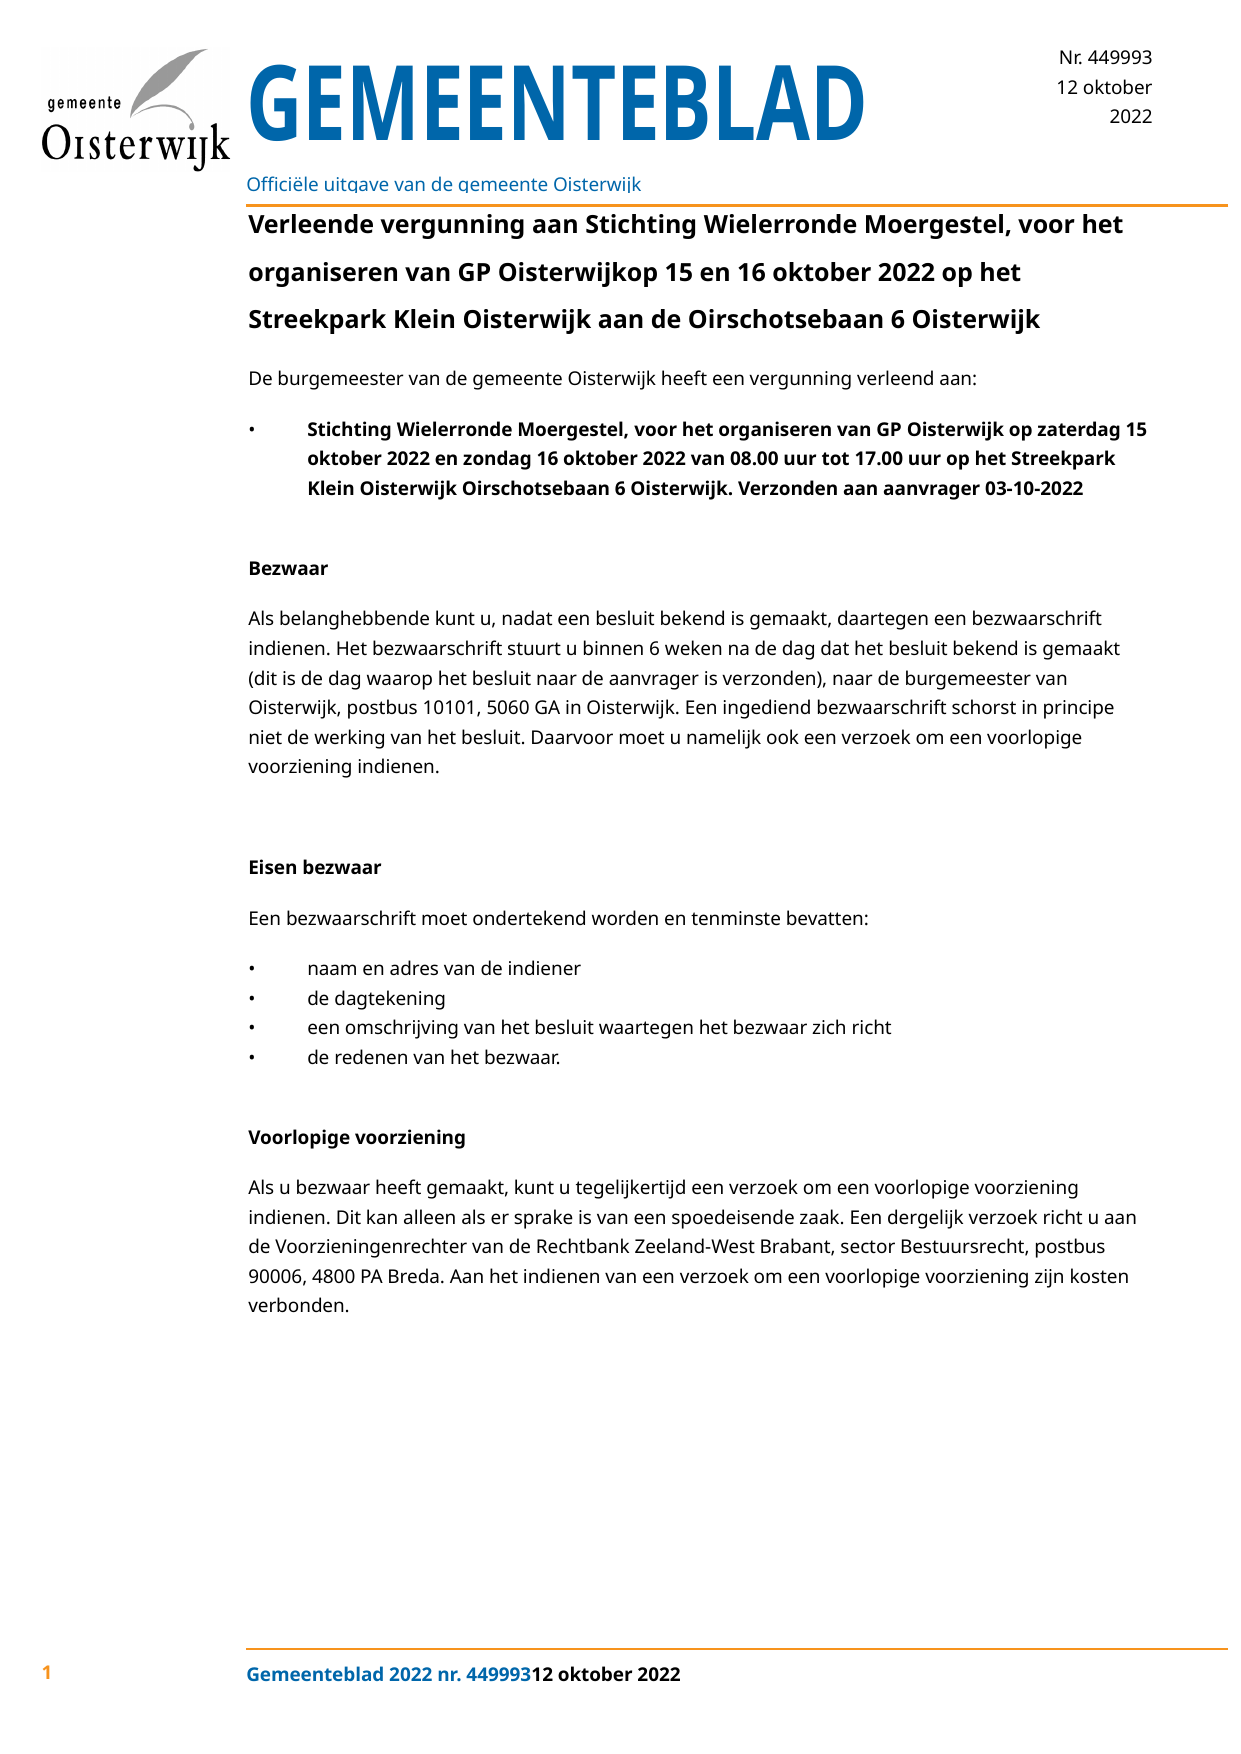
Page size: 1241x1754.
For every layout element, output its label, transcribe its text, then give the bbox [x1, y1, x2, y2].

text Bezwaar [248, 555, 1152, 581]
list een omschrijving van het besluit waartegen het bezwaar zich richt [248, 1014, 1152, 1040]
text Voorlopige voorziening [248, 1124, 1152, 1149]
text Als belanghebbende kunt u, nadat een besluit bekend is gemaakt, daartegen een bezwaarschrift indienen. Het bezwaarschrift stuurt u binnen 6 weken na de dag dat het besluit bekend is gemaakt (dit is de dag waarop het besluit naar de aanvrager is verzonden), naar de burgemeester van Oisterwijk, postbus 10101, 5060 GA in Oisterwijk. Een ingediend bezwaarschrift schorst in principe niet de werking van het besluit. Daarvoor moet u namelijk ook een verzoek om een voorlopige voorziening indienen. [248, 606, 1152, 779]
text Een bezwaarschrift moet ondertekend worden en tenminste bevatten: [248, 905, 1152, 930]
text De burgemeester van de gemeente Oisterwijk heeft een vergunning verleend aan: [248, 366, 1152, 391]
text Verleende vergunning aan Stichting Wielerronde Moergestel, voor het organiseren van GP Oisterwijkop 15 en 16 oktober 2022 op het Streekpark Klein Oisterwijk aan de Oirschotsebaan 6 Oisterwijk [248, 207, 1152, 336]
list Stichting Wielerronde Moergestel, voor het organiseren van GP Oisterwijk op zaterdag 15 oktober 2022 en zondag 16 oktober 2022 van 08.00 uur tot 17.00 uur op het Streekpark Klein Oisterwijk Oirschotsebaan 6 Oisterwijk. Verzonden aan aanvrager 03-10-2022 [248, 416, 1152, 501]
text Als u bezwaar heeft gemaakt, kunt u tegelijkertijd een verzoek om een voorlopige voorziening indienen. Dit kan alleen als er sprake is van een spoedeisende zaak. Een dergelijk verzoek richt u aan de Voorzieningenrechter van de Rechtbank Zeeland-West Brabant, sector Bestuursrecht, postbus 90006, 4800 PA Breda. Aan het indienen van een verzoek om een voorlopige voorziening zijn kosten verbonden. [248, 1174, 1152, 1318]
picture [41, 47, 231, 172]
list de dagtekening [248, 985, 1152, 1010]
list naam en adres van de indiener [248, 955, 1152, 981]
list de redenen van het bezwaar. [248, 1044, 1152, 1069]
text Eisen bezwaar [248, 854, 1152, 880]
